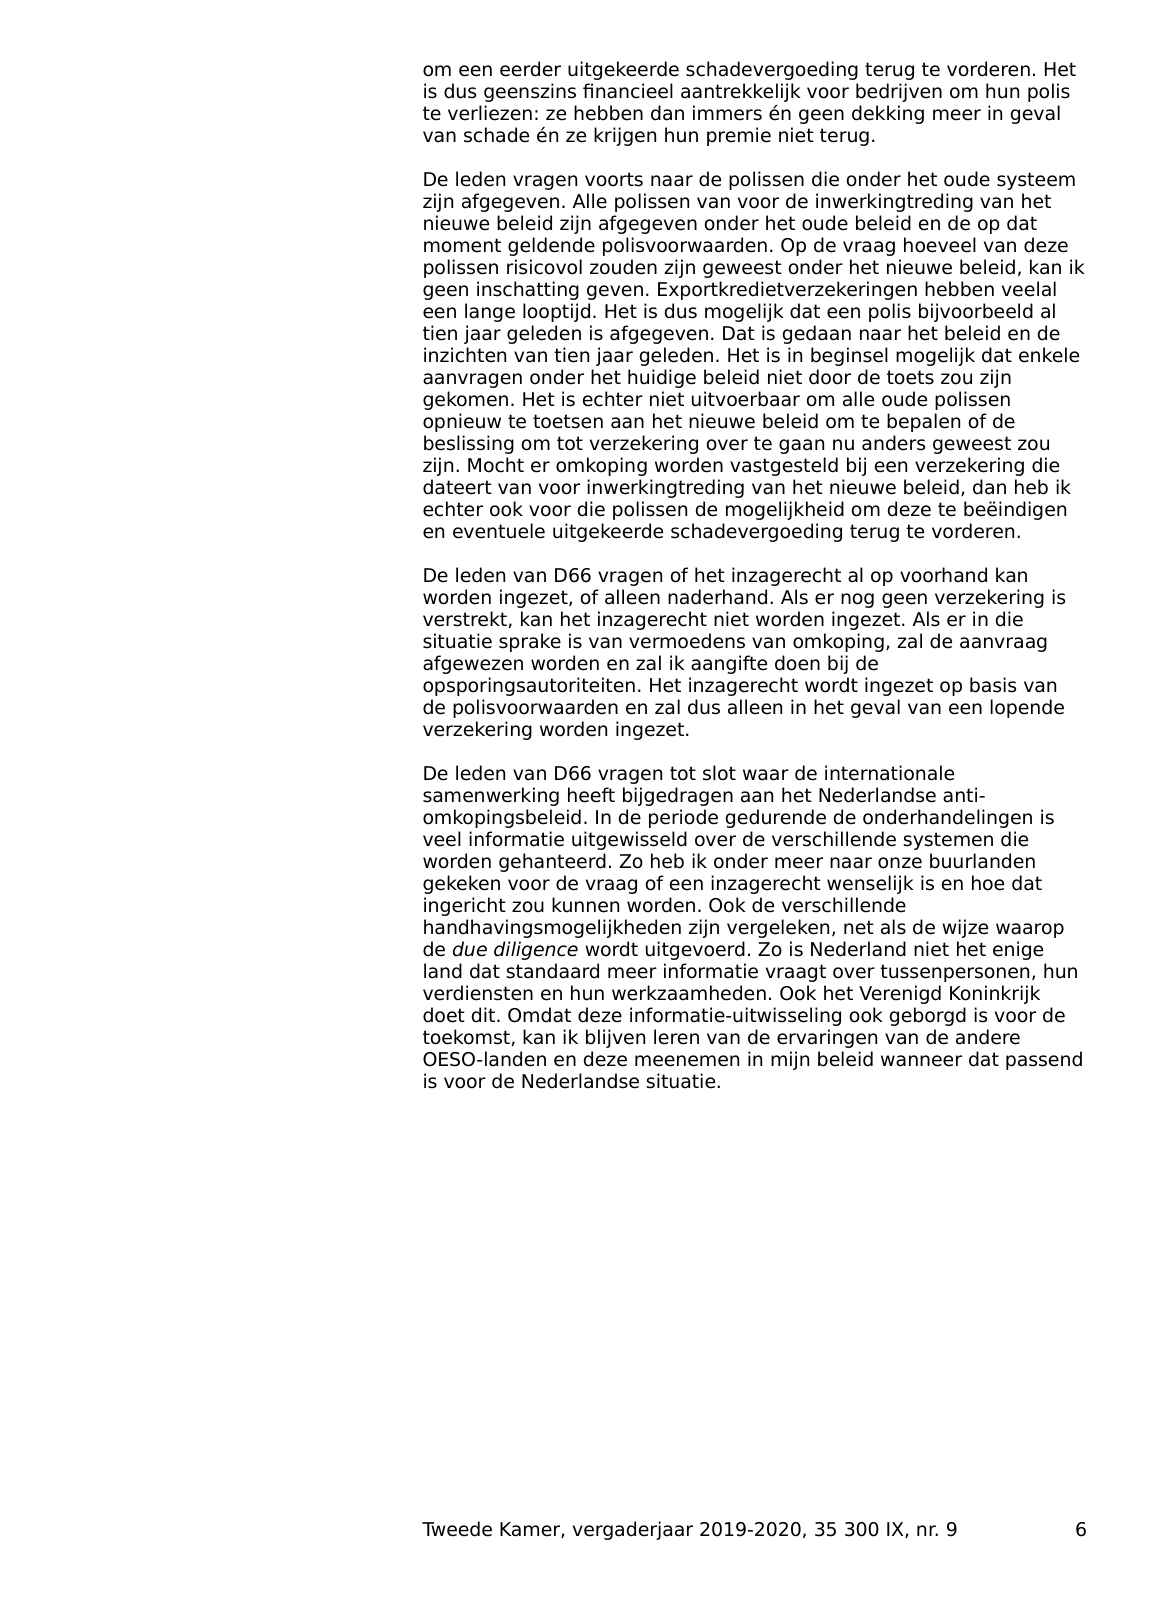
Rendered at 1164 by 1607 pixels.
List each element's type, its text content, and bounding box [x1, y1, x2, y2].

text De leden vragen voorts naar de polissen die onder het oude systeem zijn afgegeven. Alle polissen van voor de inwerkingtreding van het nieuwe beleid zijn afgegeven onder het oude beleid en de op dat moment geldende polisvoorwaarden. Op de vraag hoeveel van deze polissen risicovol zouden zijn geweest onder het nieuwe beleid, kan ik geen inschatting geven. Exportkredietverzekeringen hebben veelal een lange looptijd. Het is dus mogelijk dat een polis bijvoorbeeld al tien jaar geleden is afgegeven. Dat is gedaan naar het beleid en de inzichten van tien jaar geleden. Het is in beginsel mogelijk dat enkele aanvragen onder het huidige beleid niet door de toets zou zijn gekomen. Het is echter niet uitvoerbaar om alle oude polissen opnieuw te toetsen aan het nieuwe beleid om te bepalen of de beslissing om tot verzekering over te gaan nu anders geweest zou zijn. Mocht er omkoping worden vastgesteld bij een verzekering die dateert van voor inwerkingtreding van het nieuwe beleid, dan heb ik echter ook voor die polissen de mogelijkheid om deze te beëindigen en eventuele uitgekeerde schadevergoeding terug te vorderen. [422, 169, 1087, 543]
text De leden van D66 vragen tot slot waar de internationale samenwerking heeft bijgedragen aan het Nederlandse anti-omkopingsbeleid. In de periode gedurende de onderhandelingen is veel informatie uitgewisseld over de verschillende systemen die worden gehanteerd. Zo heb ik onder meer naar onze buurlanden gekeken voor de vraag of een inzagerecht wenselijk is en hoe dat ingericht zou kunnen worden. Ook de verschillende handhavingsmogelijkheden zijn vergeleken, net als de wijze waarop de due diligence wordt uitgevoerd. Zo is Nederland niet het enige land dat standaard meer informatie vraagt over tussenpersonen, hun verdiensten en hun werkzaamheden. Ook het Verenigd Koninkrijk doet dit. Omdat deze informatie-uitwisseling ook geborgd is voor de toekomst, kan ik blijven leren van de ervaringen van de andere OESO-landen en deze meenemen in mijn beleid wanneer dat passend is voor de Nederlandse situatie. [422, 763, 1087, 1093]
text om een eerder uitgekeerde schadevergoeding terug te vorderen. Het is dus geenszins financieel aantrekkelijk voor bedrijven om hun polis te verliezen: ze hebben dan immers én geen dekking meer in geval van schade én ze krijgen hun premie niet terug. [422, 59, 1087, 147]
text De leden van D66 vragen of het inzagerecht al op voorhand kan worden ingezet, of alleen naderhand. Als er nog geen verzekering is verstrekt, kan het inzagerecht niet worden ingezet. Als er in die situatie sprake is van vermoedens van omkoping, zal de aanvraag afgewezen worden en zal ik aangifte doen bij de opsporingsautoriteiten. Het inzagerecht wordt ingezet op basis van de polisvoorwaarden en zal dus alleen in het geval van een lopende verzekering worden ingezet. [422, 565, 1087, 741]
